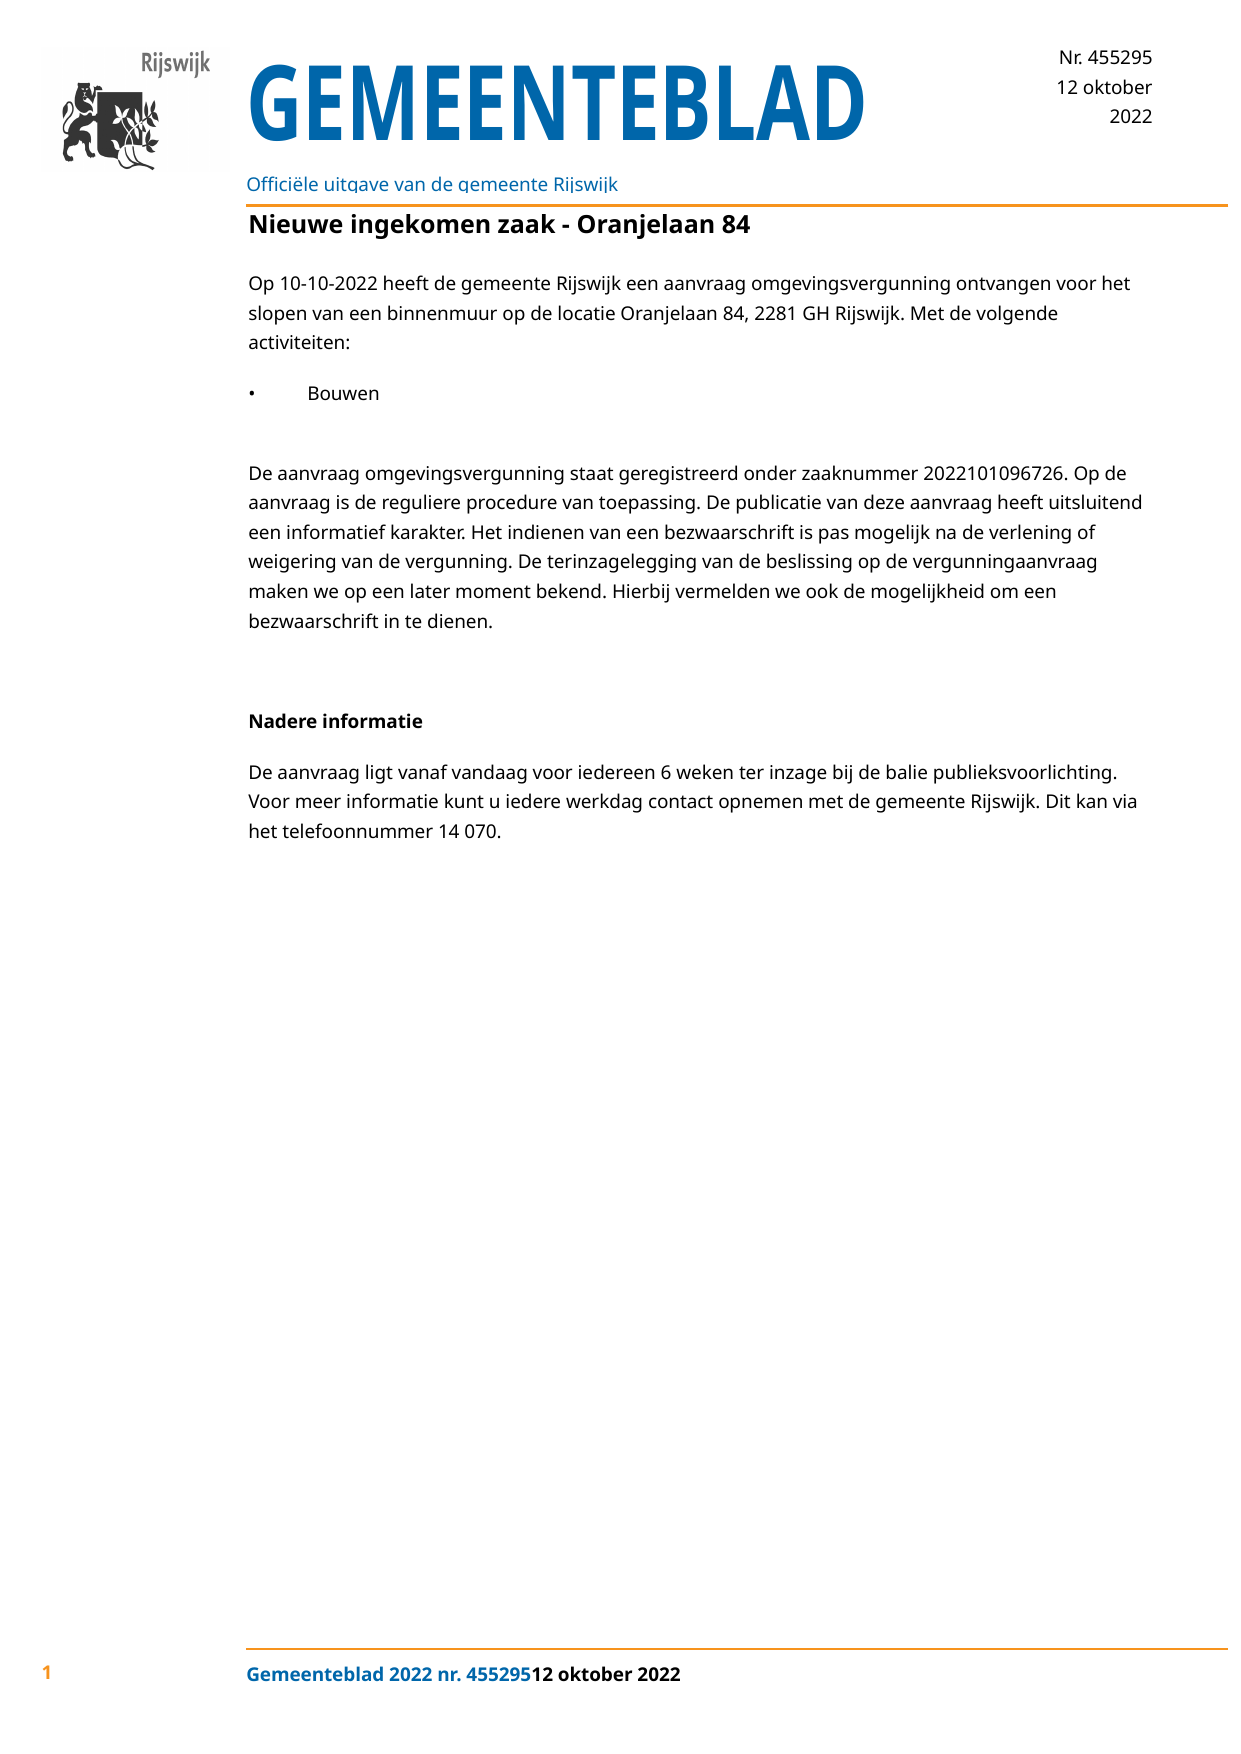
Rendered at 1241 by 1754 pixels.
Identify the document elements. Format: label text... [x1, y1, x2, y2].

text Nieuwe ingekomen zaak - Oranjelaan 84 [248, 207, 1152, 241]
text De aanvraag ligt vanaf vandaag voor iedereen 6 weken ter inzage bij de balie publieksvoorlichting. Voor meer informatie kunt u iedere werkdag contact opnemen met de gemeente Rijswijk. Dit kan via het telefoonnummer 14 070. [248, 759, 1152, 844]
text Op 10-10-2022 heeft de gemeente Rijswijk een aanvraag omgevingsvergunning ontvangen voor het slopen van een binnenmuur op de locatie Oranjelaan 84, 2281 GH Rijswijk. Met de volgende activiteiten: [248, 270, 1152, 355]
list Bouwen [248, 380, 1152, 406]
picture [41, 47, 231, 172]
text Nadere informatie [248, 709, 1152, 734]
text De aanvraag omgevingsvergunning staat geregistreerd onder zaaknummer 2022101096726. Op de aanvraag is de reguliere procedure van toepassing. De publicatie van deze aanvraag heeft uitsluitend een informatief karakter. Het indienen van een bezwaarschrift is pas mogelijk na de verlening of weigering van de vergunning. De terinzagelegging van de beslissing op de vergunningaanvraag maken we op een later moment bekend. Hierbij vermelden we ook de mogelijkheid om een bezwaarschrift in te dienen. [248, 460, 1152, 633]
